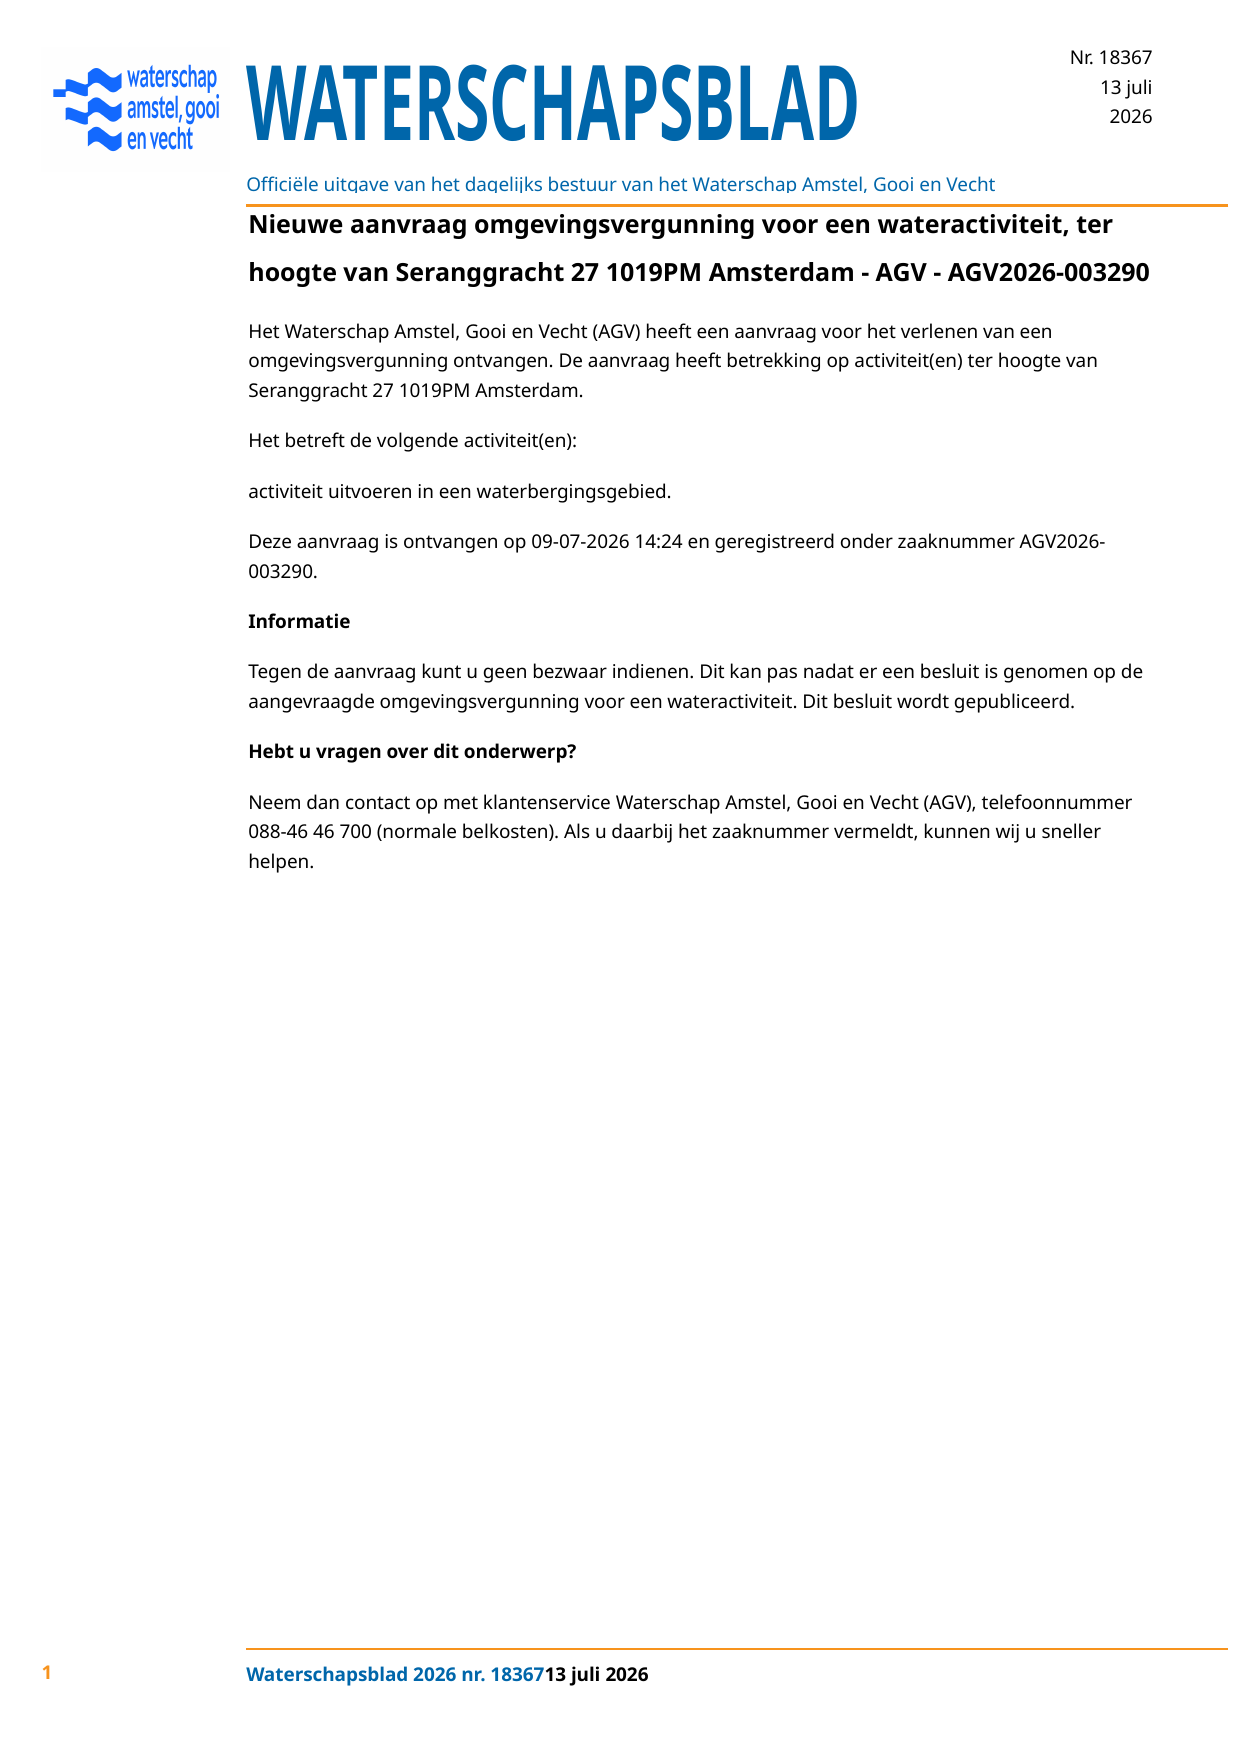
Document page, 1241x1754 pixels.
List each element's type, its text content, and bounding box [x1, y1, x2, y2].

text Nieuwe aanvraag omgevingsvergunning voor een wateractiviteit, ter hoogte van Seranggracht 27 1019PM Amsterdam - AGV - AGV2026-003290 [248, 207, 1152, 288]
picture [41, 47, 231, 172]
text Deze aanvraag is ontvangen op 09-07-2026 14:24 en geregistreerd onder zaaknummer AGV2026-003290. [248, 528, 1152, 584]
text Het betreft de volgende activiteit(en): [248, 427, 1152, 453]
text Informatie [248, 608, 1152, 634]
text Hebt u vragen over dit onderwerp? [248, 739, 1152, 764]
text Het Waterschap Amstel, Gooi en Vecht (AGV) heeft een aanvraag voor het verlenen van een omgevingsvergunning ontvangen. De aanvraag heeft betrekking op activiteit(en) ter hoogte van Seranggracht 27 1019PM Amsterdam. [248, 318, 1152, 403]
text Neem dan contact op met klantenservice Waterschap Amstel, Gooi en Vecht (AGV), telefoonnummer 088-46 46 700 (normale belkosten). Als u daarbij het zaaknummer vermeldt, kunnen wij u sneller helpen. [248, 789, 1152, 874]
text Tegen de aanvraag kunt u geen bezwaar indienen. Dit kan pas nadat er een besluit is genomen op de aangevraagde omgevingsvergunning voor een wateractiviteit. Dit besluit wordt gepubliceerd. [248, 659, 1152, 714]
text activiteit uitvoeren in een waterbergingsgebied. [248, 478, 1152, 504]
